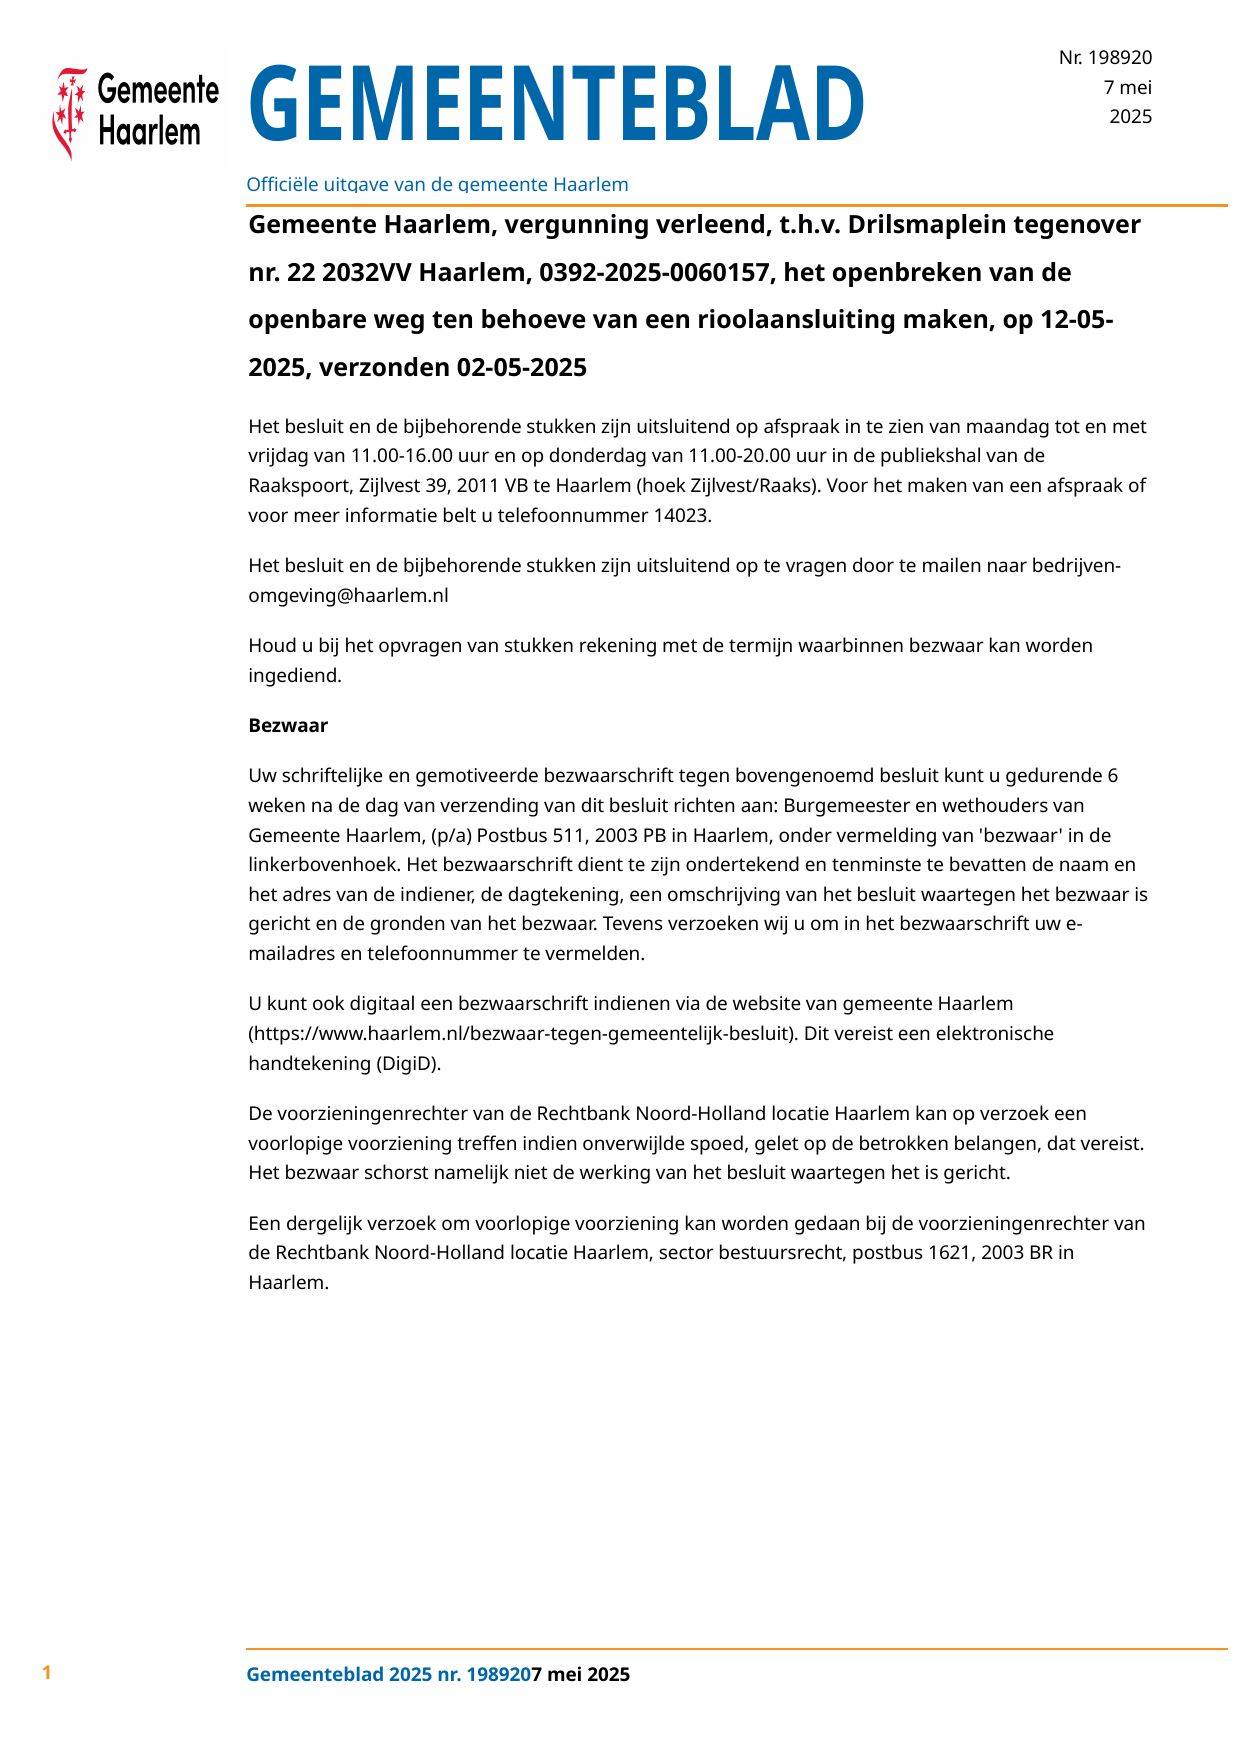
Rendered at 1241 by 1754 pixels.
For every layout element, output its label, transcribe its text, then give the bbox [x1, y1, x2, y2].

text Bezwaar [248, 712, 1152, 738]
text Het besluit en de bijbehorende stukken zijn uitsluitend op te vragen door te mailen naar bedrijven-omgeving@haarlem.nl [248, 552, 1152, 608]
text Het besluit en de bijbehorende stukken zijn uitsluitend op afspraak in te zien van maandag tot en met vrijdag van 11.00-16.00 uur en op donderdag van 11.00-20.00 uur in de publiekshal van de Raakspoort, Zijlvest 39, 2011 VB te Haarlem (hoek Zijlvest/Raaks). Voor het maken van een afspraak of voor meer informatie belt u telefoonnummer 14023. [248, 413, 1152, 528]
text Gemeente Haarlem, vergunning verleend, t.h.v. Drilsmaplein tegenover nr. 22 2032VV Haarlem, 0392-2025-0060157, het openbreken van de openbare weg ten behoeve van een rioolaansluiting maken, op 12-05-2025, verzonden 02-05-2025 [248, 207, 1152, 384]
text Een dergelijk verzoek om voorlopige voorziening kan worden gedaan bij de voorzieningenrechter van de Rechtbank Noord-Holland locatie Haarlem, sector bestuursrecht, postbus 1621, 2003 BR in Haarlem. [248, 1210, 1152, 1295]
text De voorzieningenrechter van de Rechtbank Noord-Holland locatie Haarlem kan op verzoek een voorlopige voorziening treffen indien onverwijlde spoed, gelet op de betrokken belangen, dat vereist. Het bezwaar schorst namelijk niet de werking van het besluit waartegen het is gericht. [248, 1100, 1152, 1185]
text U kunt ook digitaal een bezwaarschrift indienen via de website van gemeente Haarlem (https://www.haarlem.nl/bezwaar-tegen-gemeentelijk-besluit). Dit vereist een elektronische handtekening (DigiD). [248, 991, 1152, 1076]
text Uw schriftelijke en gemotiveerde bezwaarschrift tegen bovengenoemd besluit kunt u gedurende 6 weken na de dag van verzending van dit besluit richten aan: Burgemeester en wethouders van Gemeente Haarlem, (p/a) Postbus 511, 2003 PB in Haarlem, onder vermelding van 'bezwaar' in de linkerbovenhoek. Het bezwaarschrift dient te zijn ondertekend en tenminste te bevatten de naam en het adres van de indiener, de dagtekening, een omschrijving van het besluit waartegen het bezwaar is gericht en de gronden van het bezwaar. Tevens verzoeken wij u om in het bezwaarschrift uw e-mailadres en telefoonnummer te vermelden. [248, 763, 1152, 966]
picture [41, 47, 231, 172]
text Houd u bij het opvragen van stukken rekening met de termijn waarbinnen bezwaar kan worden ingediend. [248, 632, 1152, 688]
